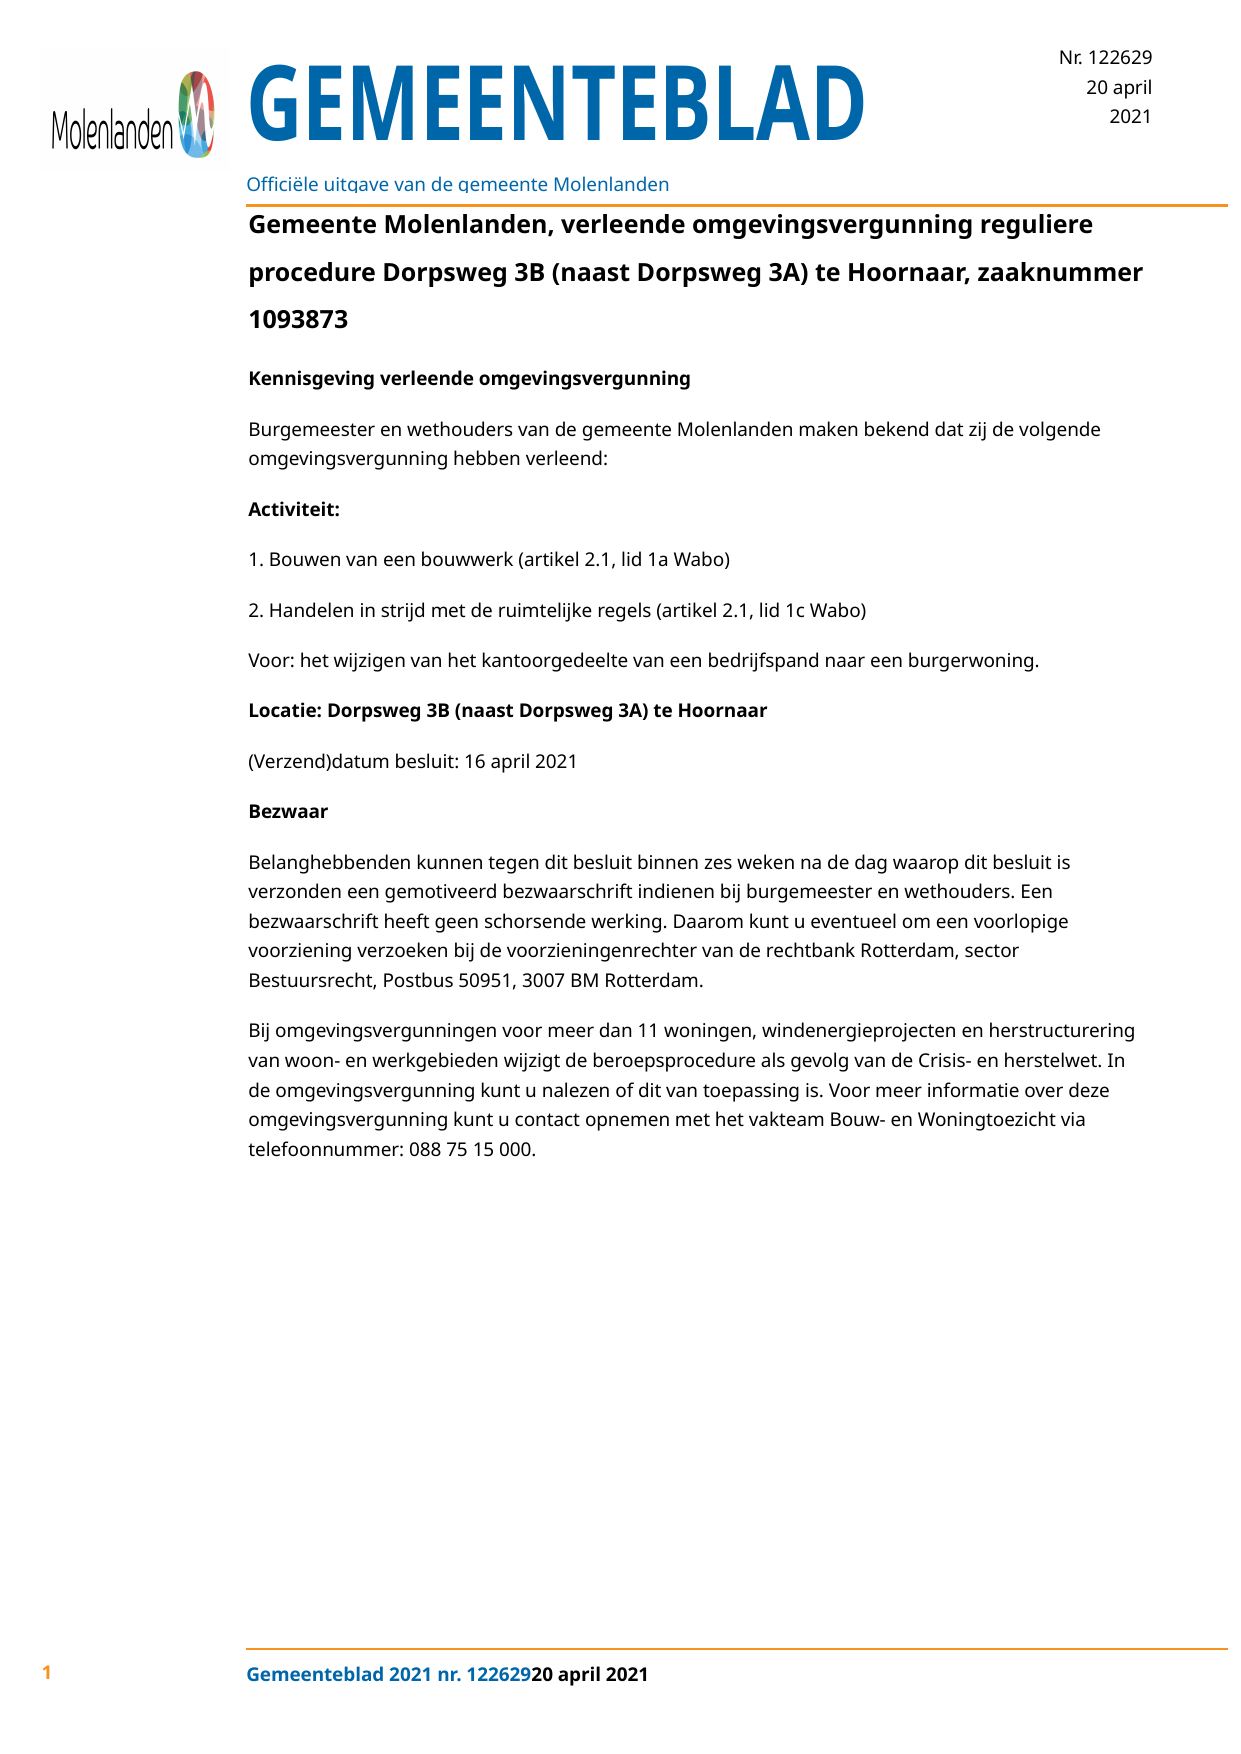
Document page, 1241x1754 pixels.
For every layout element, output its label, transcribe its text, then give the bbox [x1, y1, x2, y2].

text Voor: het wijzigen van het kantoorgedeelte van een bedrijfspand naar een burgerwoning. [248, 647, 1152, 673]
text 2. Handelen in strijd met de ruimtelijke regels (artikel 2.1, lid 1c Wabo) [248, 597, 1152, 622]
text 1. Bouwen van een bouwwerk (artikel 2.1, lid 1a Wabo) [248, 546, 1152, 572]
text Burgemeester en wethouders van de gemeente Molenlanden maken bekend dat zij de volgende omgevingsvergunning hebben verleend: [248, 416, 1152, 471]
text Locatie: Dorpsweg 3B (naast Dorpsweg 3A) te Hoornaar [248, 698, 1152, 723]
text Bij omgevingsvergunningen voor meer dan 11 woningen, windenergieprojecten en herstructurering van woon- en werkgebieden wijzigt de beroepsprocedure als gevolg van de Crisis- en herstelwet. In de omgevingsvergunning kunt u nalezen of dit van toepassing is. Voor meer informatie over deze omgevingsvergunning kunt u contact opnemen met het vakteam Bouw- en Woningtoezicht via telefoonnummer: 088 75 15 000. [248, 1018, 1152, 1162]
text Activiteit: [248, 496, 1152, 522]
text Kennisgeving verleende omgevingsvergunning [248, 366, 1152, 391]
text Bezwaar [248, 798, 1152, 824]
text (Verzend)datum besluit: 16 april 2021 [248, 748, 1152, 774]
text Belanghebbenden kunnen tegen dit besluit binnen zes weken na de dag waarop dit besluit is verzonden een gemotiveerd bezwaarschrift indienen bij burgemeester en wethouders. Een bezwaarschrift heeft geen schorsende werking. Daarom kunt u eventueel om een voorlopige voorziening verzoeken bij de voorzieningenrechter van de rechtbank Rotterdam, sector Bestuursrecht, Postbus 50951, 3007 BM Rotterdam. [248, 849, 1152, 993]
text Gemeente Molenlanden, verleende omgevingsvergunning reguliere procedure Dorpsweg 3B (naast Dorpsweg 3A) te Hoornaar, zaaknummer 1093873 [248, 207, 1152, 336]
picture [41, 47, 231, 172]
